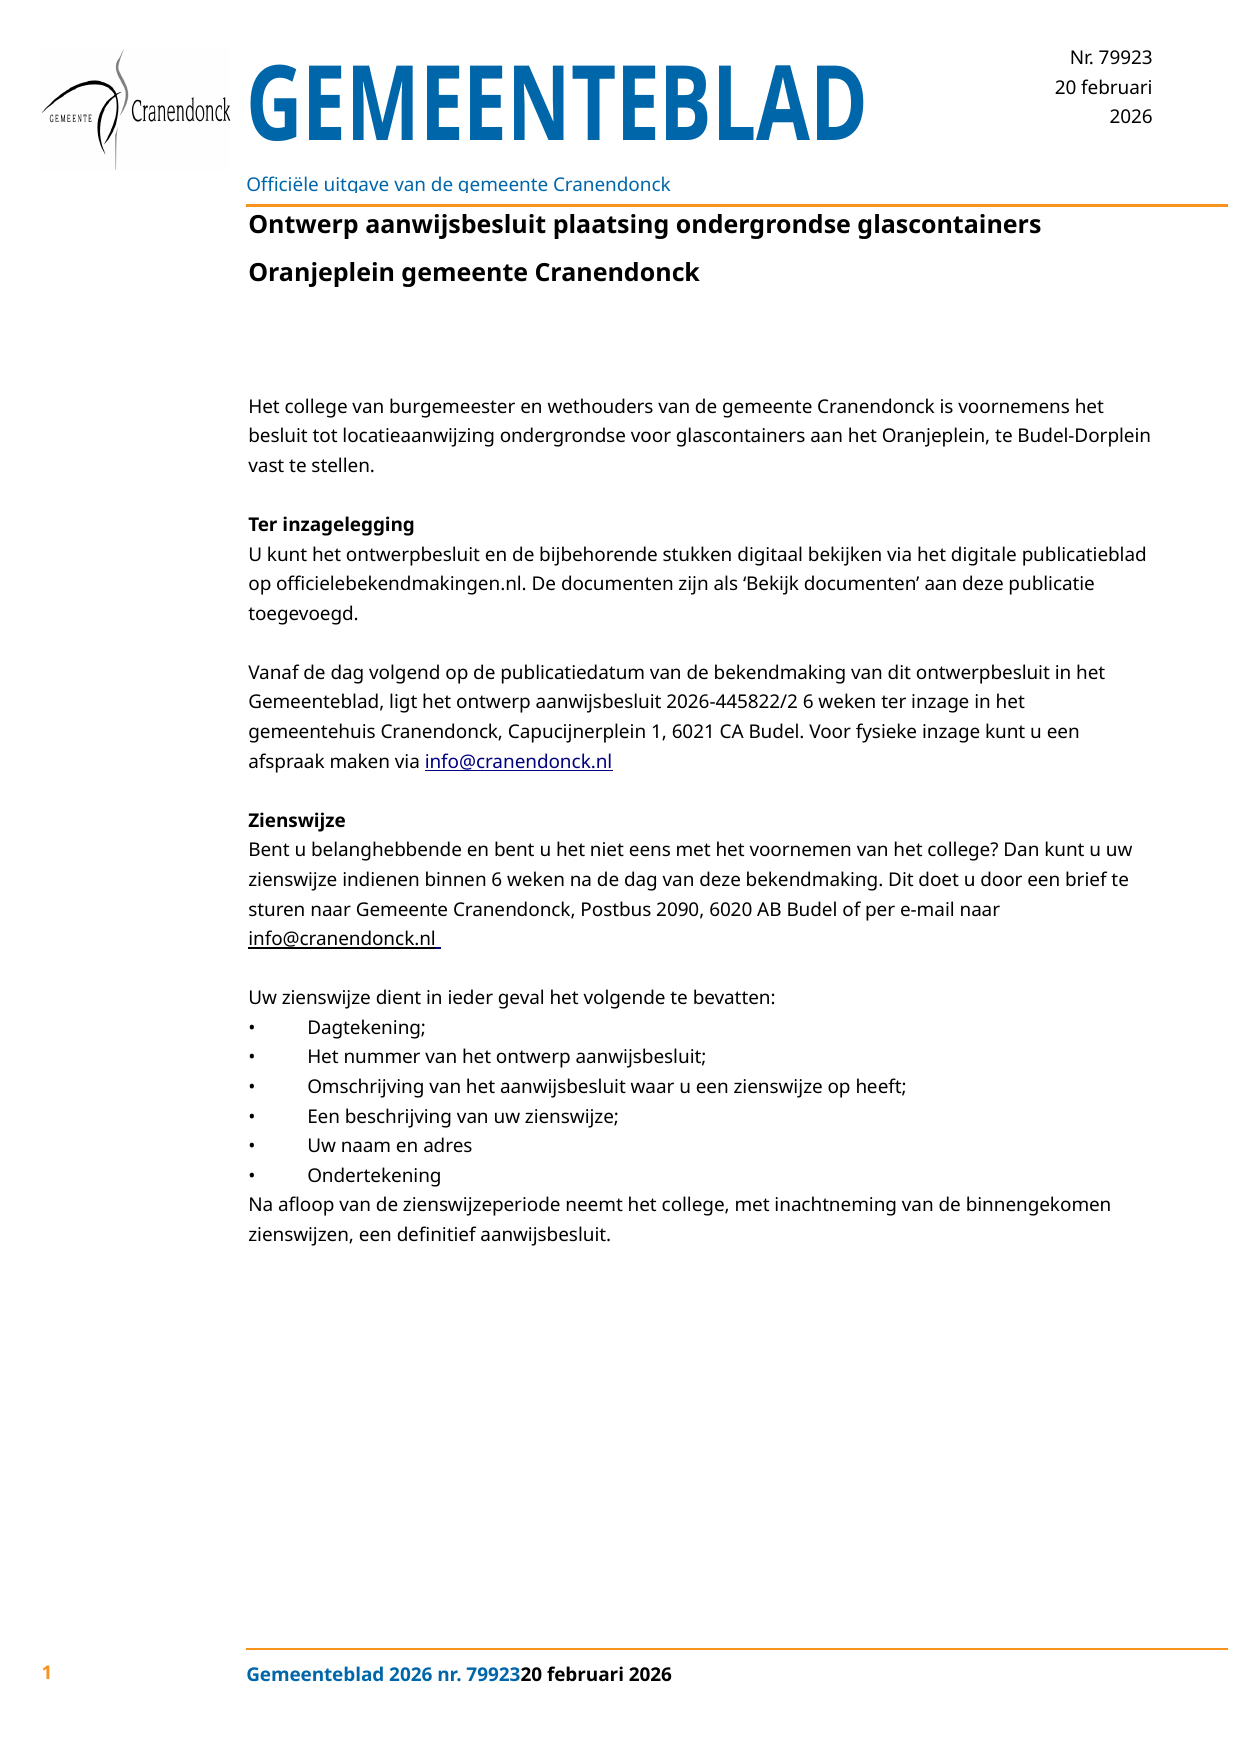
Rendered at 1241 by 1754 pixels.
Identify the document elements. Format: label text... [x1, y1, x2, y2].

list Uw naam en adres [248, 1132, 1152, 1158]
text U kunt het ontwerpbesluit en de bijbehorende stukken digitaal bekijken via het digitale publicatieblad op officielebekendmakingen.nl. De documenten zijn als ‘Bekijk documenten’ aan deze publicatie toegevoegd. [248, 541, 1152, 626]
list Dagtekening; [248, 1014, 1152, 1040]
list Omschrijving van het aanwijsbesluit waar u een zienswijze op heeft; [248, 1073, 1152, 1099]
text Na afloop van de zienswijzeperiode neemt het college, met inachtneming van de binnengekomen zienswijzen, een definitief aanwijsbesluit. [248, 1192, 1152, 1247]
text Zienswijze [248, 807, 1152, 833]
text Vanaf de dag volgend op de publicatiedatum van de bekendmaking van dit ontwerpbesluit in het Gemeenteblad, ligt het ontwerp aanwijsbesluit 2026-445822/2 6 weken ter inzage in het gemeentehuis Cranendonck, Capucijnerplein 1, 6021 CA Budel. Voor fysieke inzage kunt u een afspraak maken via info@cranendonck.nl [248, 659, 1152, 774]
text Ontwerp aanwijsbesluit plaatsing ondergrondse glascontainers Oranjeplein gemeente Cranendonck [248, 207, 1152, 288]
list Een beschrijving van uw zienswijze; [248, 1103, 1152, 1129]
picture [41, 47, 231, 172]
text Het college van burgemeester en wethouders van de gemeente Cranendonck is voornemens het besluit tot locatieaanwijzing ondergrondse voor glascontainers aan het Oranjeplein, te Budel-Dorplein vast te stellen. [248, 393, 1152, 478]
text Uw zienswijze dient in ieder geval het volgende te bevatten: [248, 984, 1152, 1010]
text info@cranendonck.nl [248, 925, 1152, 951]
list Ondertekening [248, 1162, 1152, 1188]
text Ter inzagelegging [248, 511, 1152, 537]
list Het nummer van het ontwerp aanwijsbesluit; [248, 1044, 1152, 1069]
text Bent u belanghebbende en bent u het niet eens met het voornemen van het college? Dan kunt u uw zienswijze indienen binnen 6 weken na de dag van deze bekendmaking. Dit doet u door een brief te sturen naar Gemeente Cranendonck, Postbus 2090, 6020 AB Budel of per e-mail naar [248, 837, 1152, 922]
